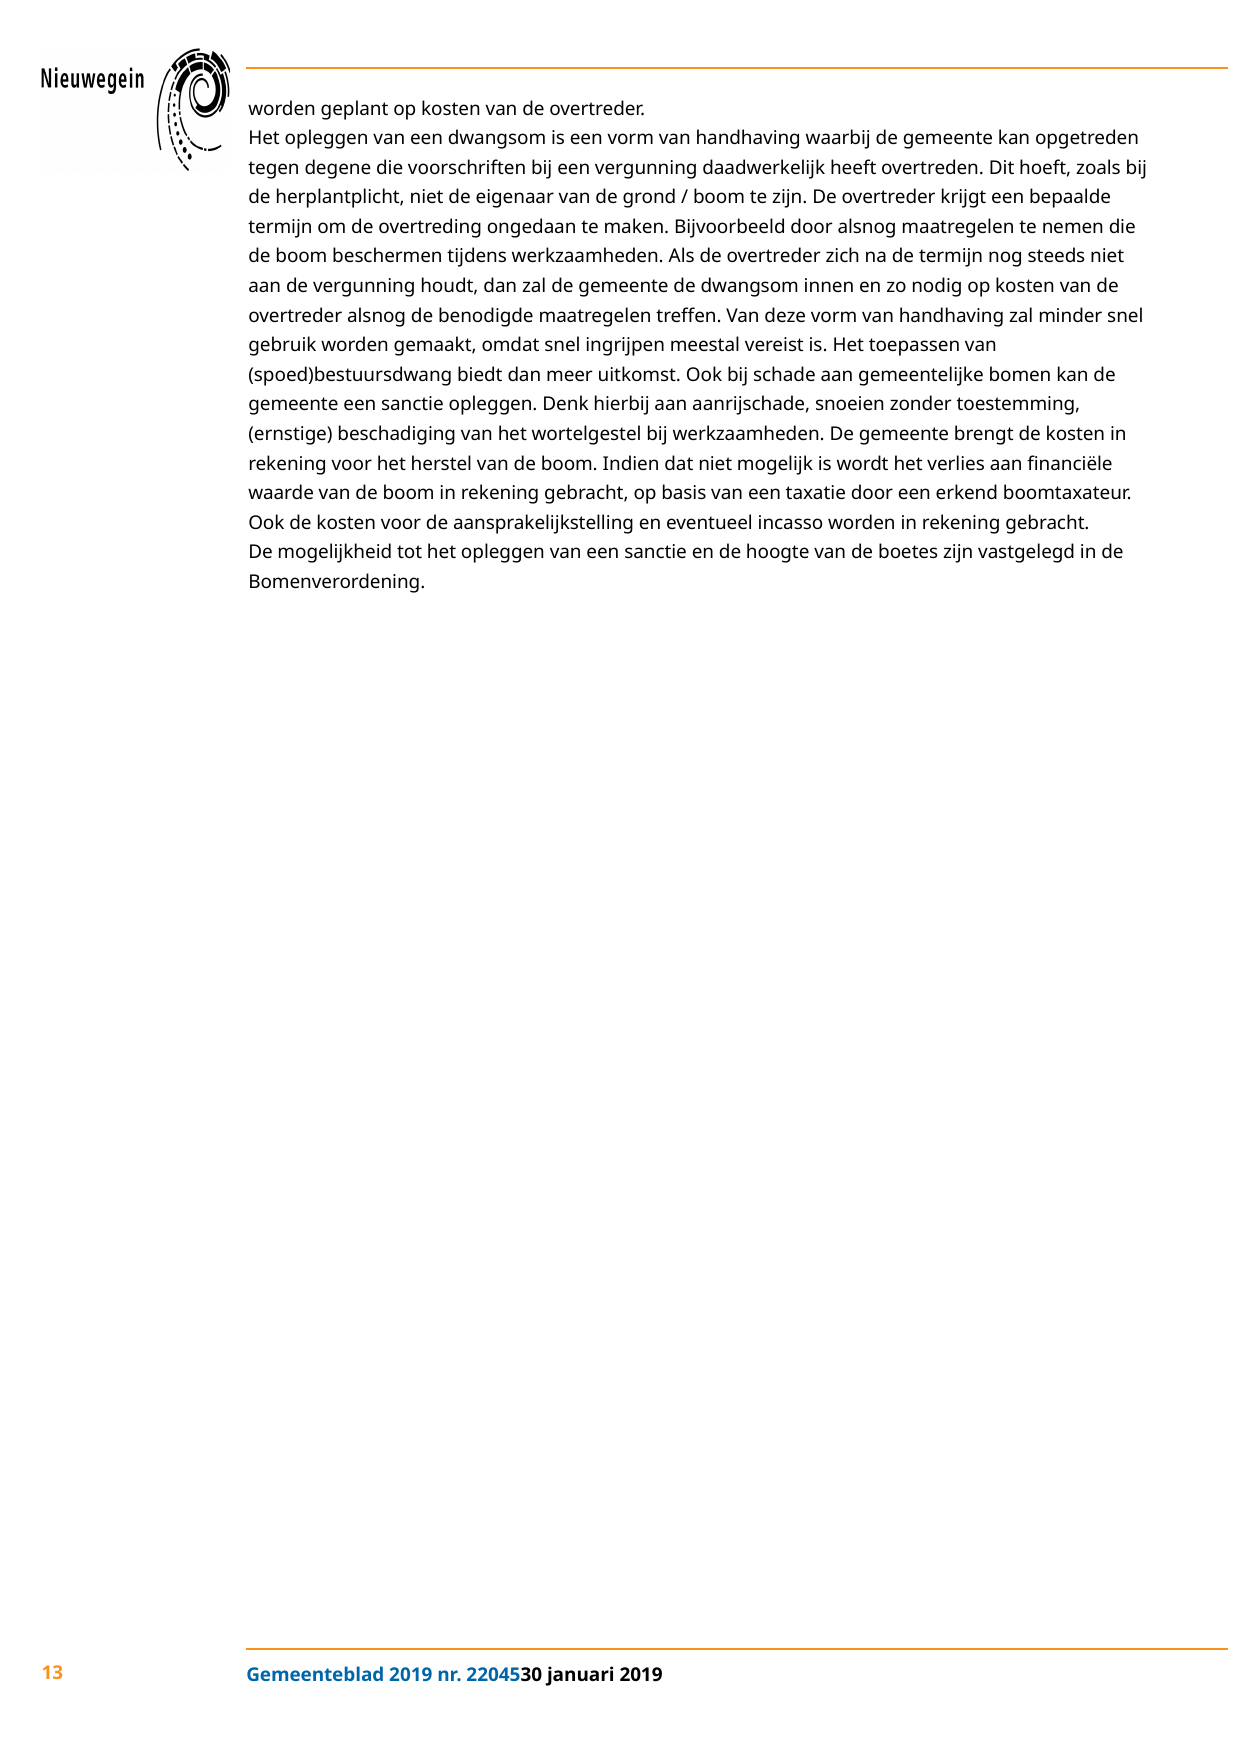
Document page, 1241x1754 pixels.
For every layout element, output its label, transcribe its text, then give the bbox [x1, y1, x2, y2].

text worden geplant op kosten van de overtreder. [248, 95, 1152, 121]
picture [41, 47, 231, 172]
text De mogelijkheid tot het opleggen van een sanctie en de hoogte van de boetes zijn vastgelegd in de Bomenverordening. [248, 538, 1152, 594]
text Het opleggen van een dwangsom is een vorm van handhaving waarbij de gemeente kan opgetreden tegen degene die voorschriften bij een vergunning daadwerkelijk heeft overtreden. Dit hoeft, zoals bij de herplantplicht, niet de eigenaar van de grond / boom te zijn. De overtreder krijgt een bepaalde termijn om de overtreding ongedaan te maken. Bijvoorbeeld door alsnog maatregelen te nemen die de boom beschermen tijdens werkzaamheden. Als de overtreder zich na de termijn nog steeds niet aan de vergunning houdt, dan zal de gemeente de dwangsom innen en zo nodig op kosten van de overtreder alsnog de benodigde maatregelen treffen. Van deze vorm van handhaving zal minder snel gebruik worden gemaakt, omdat snel ingrijpen meestal vereist is. Het toepassen van (spoed)bestuursdwang biedt dan meer uitkomst. Ook bij schade aan gemeentelijke bomen kan de gemeente een sanctie opleggen. Denk hierbij aan aanrijschade, snoeien zonder toestemming, (ernstige) beschadiging van het wortelgestel bij werkzaamheden. De gemeente brengt de kosten in rekening voor het herstel van de boom. Indien dat niet mogelijk is wordt het verlies aan financiële waarde van de boom in rekening gebracht, op basis van een taxatie door een erkend boomtaxateur. Ook de kosten voor de aansprakelijkstelling en eventueel incasso worden in rekening gebracht. [248, 124, 1152, 535]
